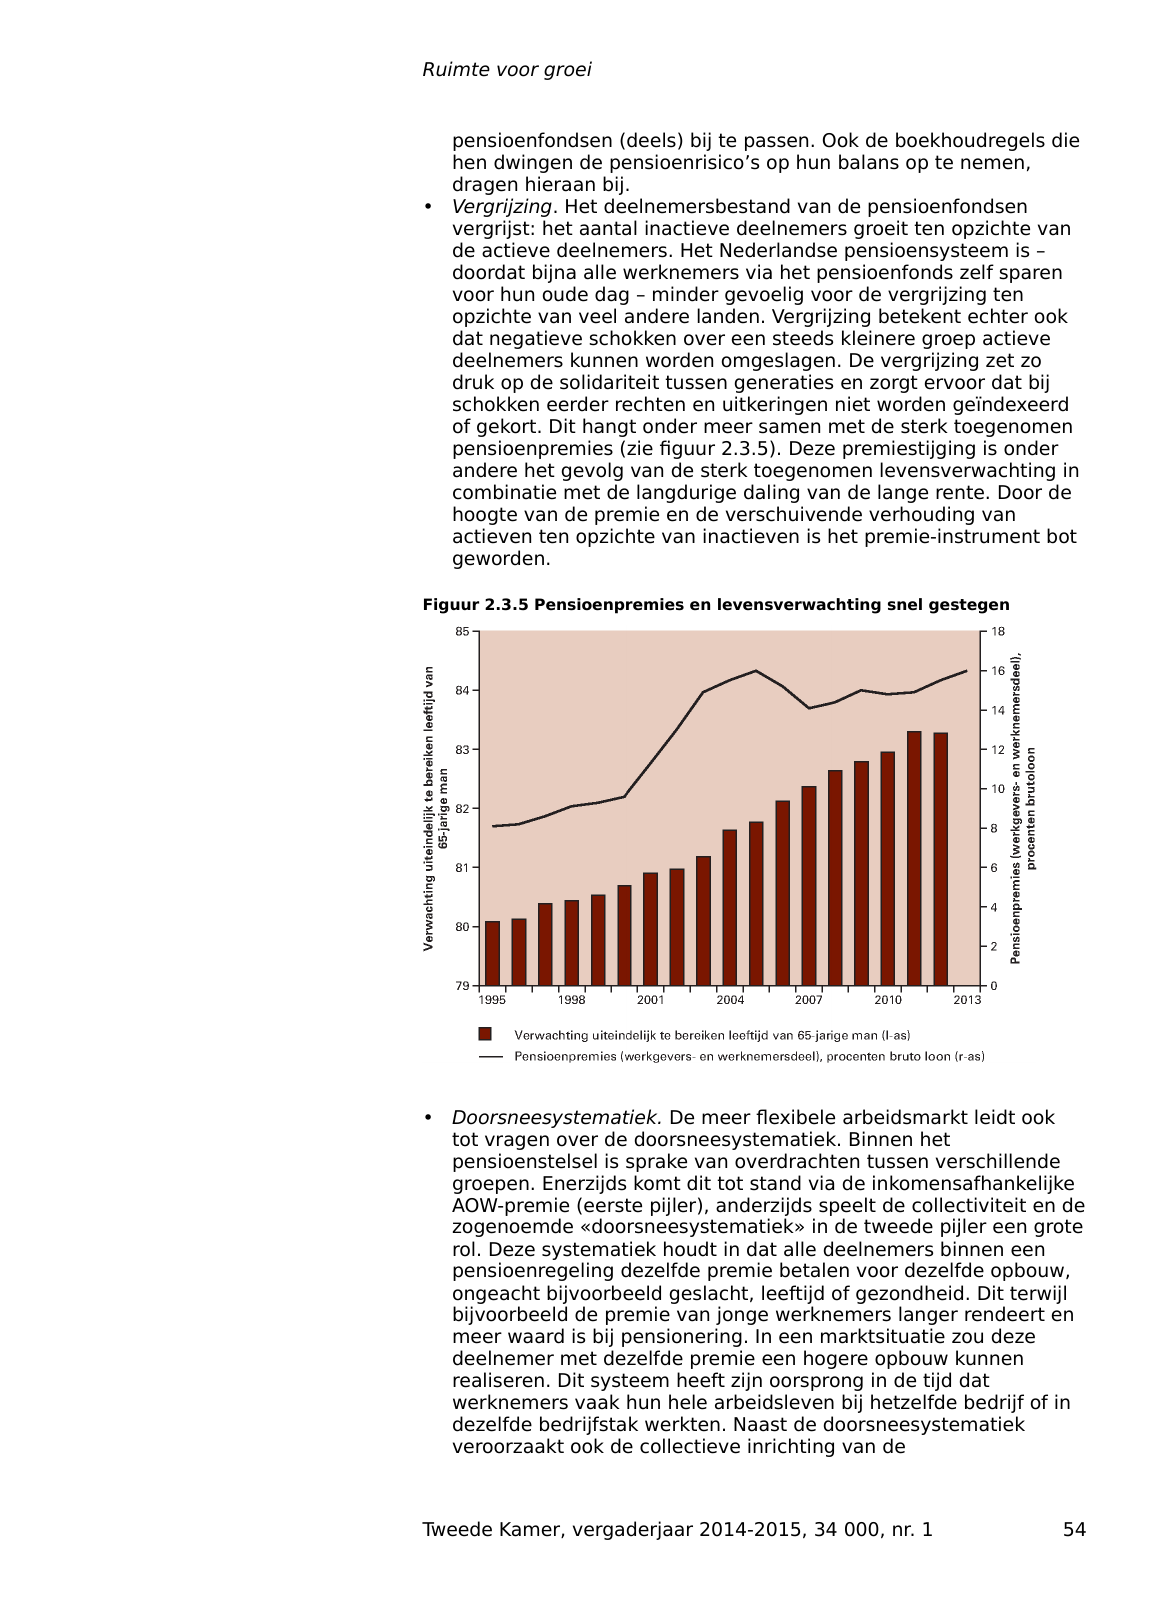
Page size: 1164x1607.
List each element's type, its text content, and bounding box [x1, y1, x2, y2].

picture [422, 625, 1037, 1063]
text pensioenfondsen (deels) bij te passen. Ook de boekhoudregels die hen dwingen de pensioenrisico’s op hun balans op te nemen, dragen hieraan bij. [422, 130, 1087, 196]
text • Doorsneesystematiek. De meer flexibele arbeidsmarkt leidt ook tot vragen over de doorsneesystematiek. Binnen het pensioenstelsel is sprake van overdrachten tussen verschillende groepen. Enerzijds komt dit tot stand via de inkomensafhankelijke AOW-premie (eerste pijler), anderzijds speelt de collectiviteit en de zogenoemde «doorsneesystematiek» in de tweede pijler een grote rol. Deze systematiek houdt in dat alle deelnemers binnen een pensioenregeling dezelfde premie betalen voor dezelfde opbouw, ongeacht bijvoorbeeld geslacht, leeftijd of gezondheid. Dit terwijl bijvoorbeeld de premie van jonge werknemers langer rendeert en meer waard is bij pensionering. In een marktsituatie zou deze deelnemer met dezelfde premie een hogere opbouw kunnen realiseren. Dit systeem heeft zijn oorsprong in de tijd dat werknemers vaak hun hele arbeidsleven bij hetzelfde bedrijf of in dezelfde bedrijfstak werkten. Naast de doorsneesystematiek veroorzaakt ook de collectieve inrichting van de [422, 1107, 1087, 1458]
text • Vergrijzing. Het deelnemersbestand van de pensioenfondsen vergrijst: het aantal inactieve deelnemers groeit ten opzichte van de actieve deelnemers. Het Nederlandse pensioensysteem is – doordat bijna alle werknemers via het pensioenfonds zelf sparen voor hun oude dag – minder gevoelig voor de vergrijzing ten opzichte van veel andere landen. Vergrijzing betekent echter ook dat negatieve schokken over een steeds kleinere groep actieve deelnemers kunnen worden omgeslagen. De vergrijzing zet zo druk op de solidariteit tussen generaties en zorgt ervoor dat bij schokken eerder rechten en uitkeringen niet worden geïndexeerd of gekort. Dit hangt onder meer samen met de sterk toegenomen pensioenpremies (zie figuur 2.3.5). Deze premiestijging is onder andere het gevolg van de sterk toegenomen levensverwachting in combinatie met de langdurige daling van de lange rente. Door de hoogte van de premie en de verschuivende verhouding van actieven ten opzichte van inactieven is het premie-instrument bot geworden. [422, 196, 1087, 569]
text Figuur 2.3.5 Pensioenpremies en levensverwachting snel gestegen [422, 596, 1036, 614]
